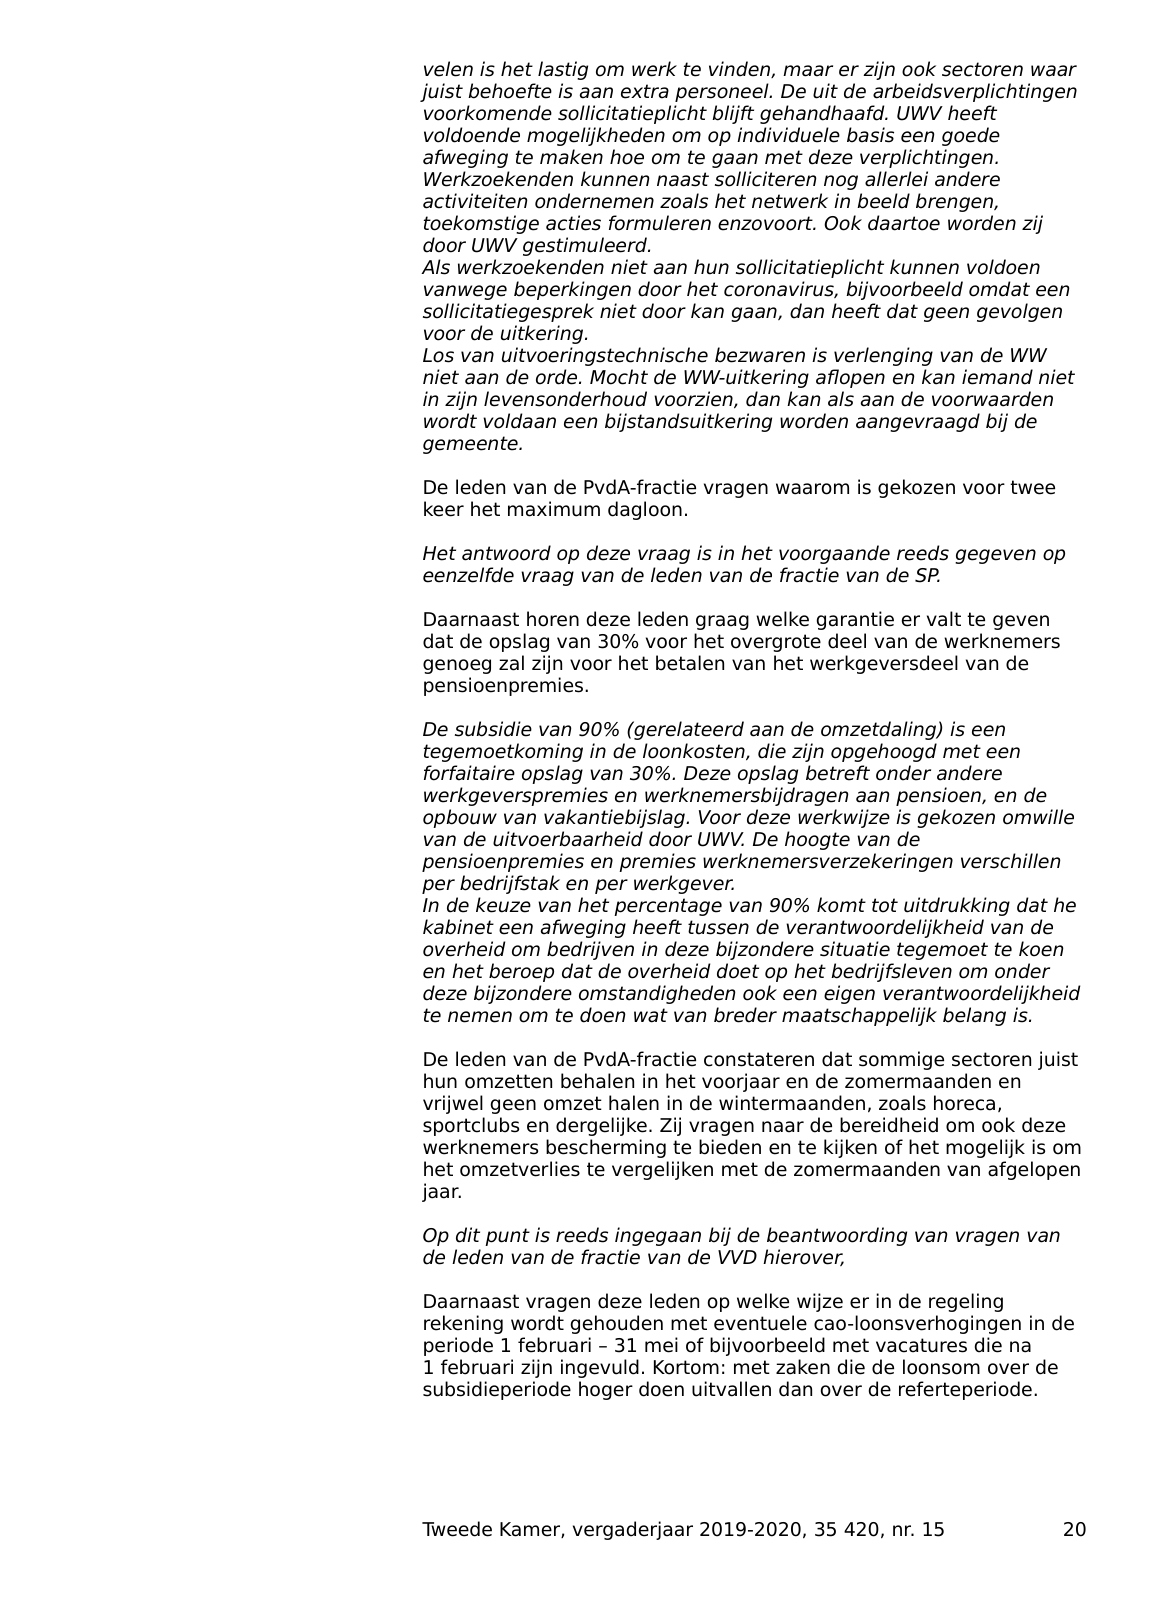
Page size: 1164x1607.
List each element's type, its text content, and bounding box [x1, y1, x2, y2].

text Het antwoord op deze vraag is in het voorgaande reeds gegeven op eenzelfde vraag van de leden van de fractie van de SP. [422, 543, 1087, 587]
text In de keuze van het percentage van 90% komt tot uitdrukking dat he kabinet een afweging heeft tussen de verantwoordelijkheid van de overheid om bedrijven in deze bijzondere situatie tegemoet te koen en het beroep dat de overheid doet op het bedrijfsleven om onder deze bijzondere omstandigheden ook een eigen verantwoordelijkheid te nemen om te doen wat van breder maatschappelijk belang is. [422, 895, 1087, 1027]
text De leden van de PvdA-fractie constateren dat sommige sectoren juist hun omzetten behalen in het voorjaar en de zomermaanden en vrijwel geen omzet halen in de wintermaanden, zoals horeca, sportclubs en dergelijke. Zij vragen naar de bereidheid om ook deze werknemers bescherming te bieden en te kijken of het mogelijk is om het omzetverlies te vergelijken met de zomermaanden van afgelopen jaar. [422, 1049, 1087, 1203]
text Los van uitvoeringstechnische bezwaren is verlenging van de WW niet aan de orde. Mocht de WW-uitkering aflopen en kan iemand niet in zijn levensonderhoud voorzien, dan kan als aan de voorwaarden wordt voldaan een bijstandsuitkering worden aangevraagd bij de gemeente. [422, 345, 1087, 455]
text Op dit punt is reeds ingegaan bij de beantwoording van vragen van de leden van de fractie van de VVD hierover, [422, 1225, 1087, 1269]
text De subsidie van 90% (gerelateerd aan de omzetdaling) is een tegemoetkoming in de loonkosten, die zijn opgehoogd met een forfaitaire opslag van 30%. Deze opslag betreft onder andere werkgeverspremies en werknemersbijdragen aan pensioen, en de opbouw van vakantiebijslag. Voor deze werkwijze is gekozen omwille van de uitvoerbaarheid door UWV. De hoogte van de pensioenpremies en premies werknemersverzekeringen verschillen per bedrijfstak en per werkgever. [422, 719, 1087, 895]
text Daarnaast vragen deze leden op welke wijze er in de regeling rekening wordt gehouden met eventuele cao-loonsverhogingen in de periode 1 februari – 31 mei of bijvoorbeeld met vacatures die na 1 februari zijn ingevuld. Kortom: met zaken die de loonsom over de subsidieperiode hoger doen uitvallen dan over de referteperiode. [422, 1291, 1087, 1401]
text De leden van de PvdA-fractie vragen waarom is gekozen voor twee keer het maximum dagloon. [422, 477, 1087, 521]
text Als werkzoekenden niet aan hun sollicitatieplicht kunnen voldoen vanwege beperkingen door het coronavirus, bijvoorbeeld omdat een sollicitatiegesprek niet door kan gaan, dan heeft dat geen gevolgen voor de uitkering. [422, 257, 1087, 345]
text velen is het lastig om werk te vinden, maar er zijn ook sectoren waar juist behoefte is aan extra personeel. De uit de arbeidsverplichtingen voorkomende sollicitatieplicht blijft gehandhaafd. UWV heeft voldoende mogelijkheden om op individuele basis een goede afweging te maken hoe om te gaan met deze verplichtingen. Werkzoekenden kunnen naast solliciteren nog allerlei andere activiteiten ondernemen zoals het netwerk in beeld brengen, toekomstige acties formuleren enzovoort. Ook daartoe worden zij door UWV gestimuleerd. [422, 59, 1087, 257]
text Daarnaast horen deze leden graag welke garantie er valt te geven dat de opslag van 30% voor het overgrote deel van de werknemers genoeg zal zijn voor het betalen van het werkgeversdeel van de pensioenpremies. [422, 609, 1087, 697]
